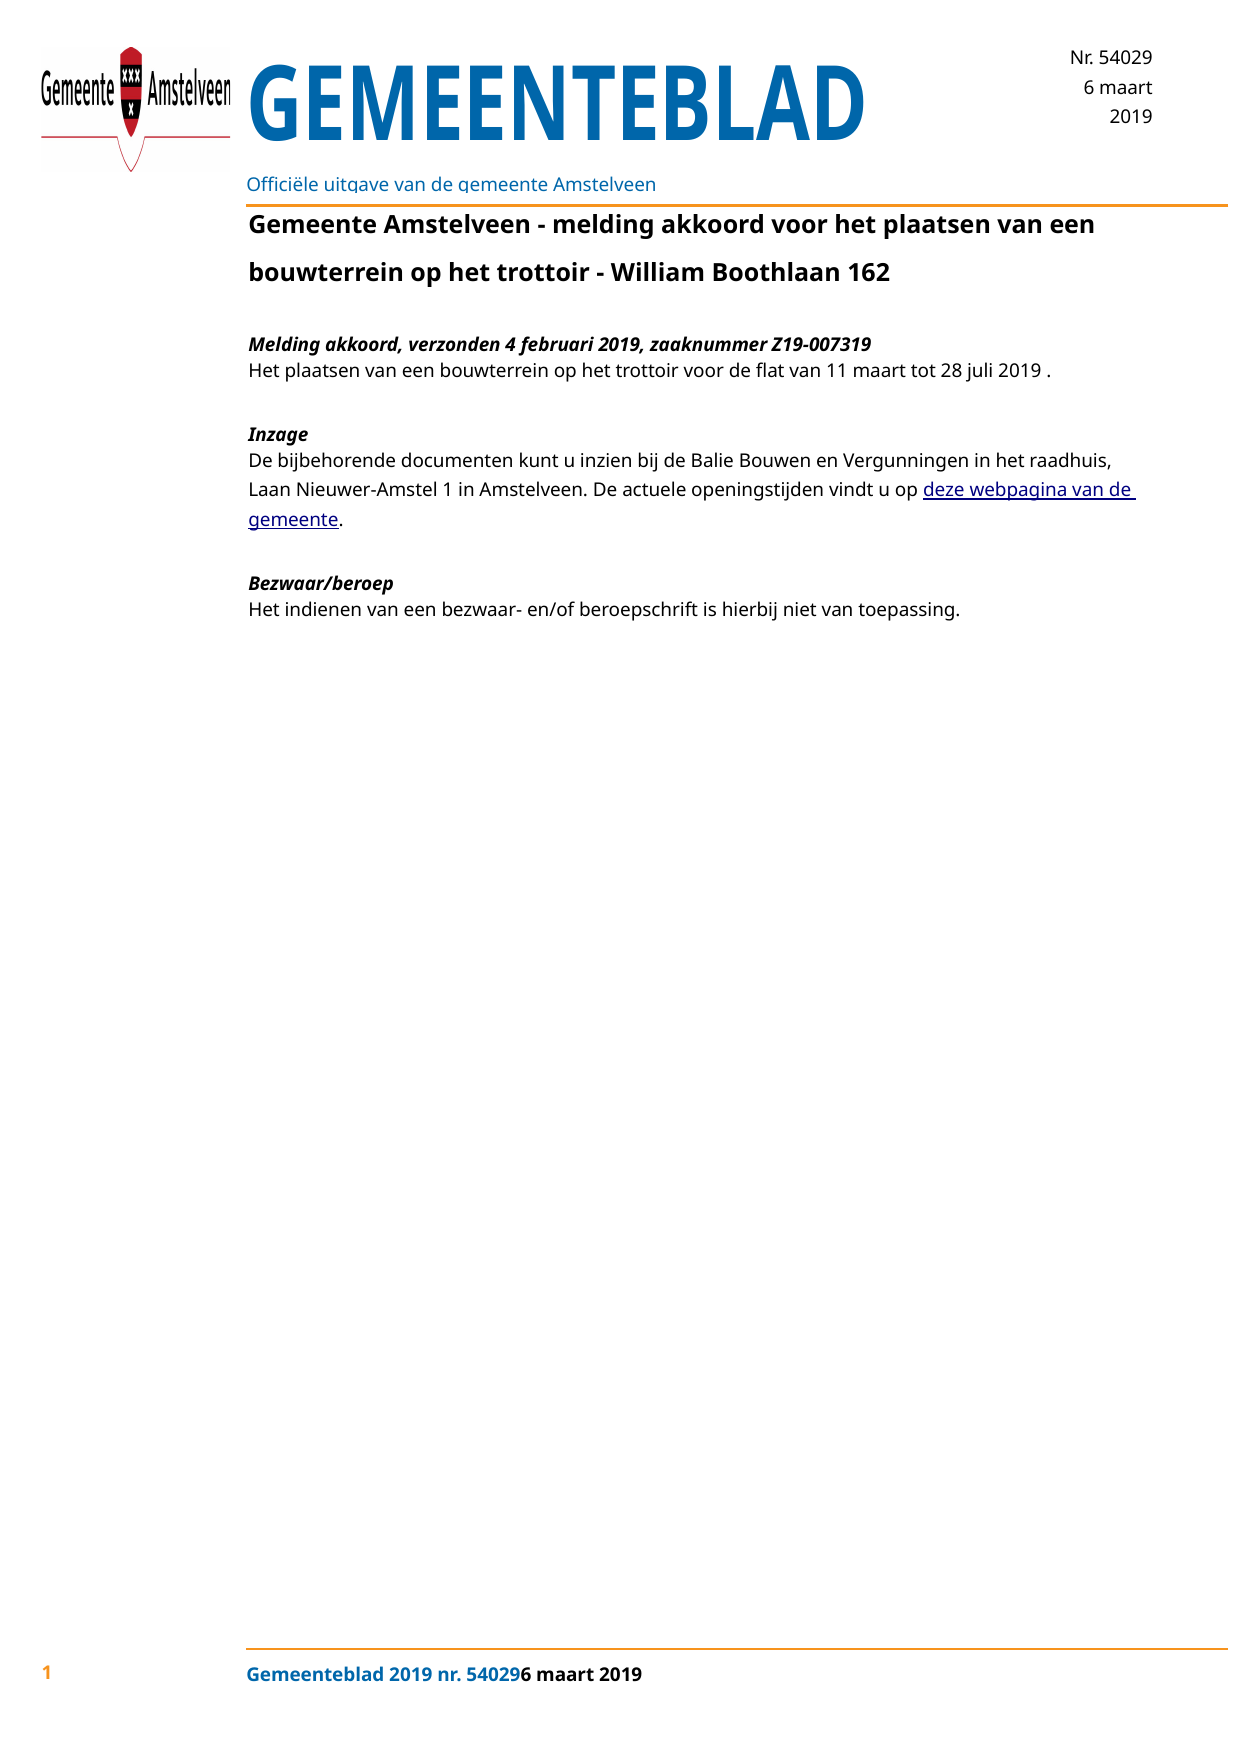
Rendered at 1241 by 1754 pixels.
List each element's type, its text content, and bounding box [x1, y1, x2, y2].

text Bezwaar/beroep [248, 570, 1152, 596]
picture [41, 47, 231, 172]
text Het indienen van een bezwaar- en/of beroepschrift is hierbij niet van toepassing. [248, 596, 1152, 621]
text Gemeente Amstelveen - melding akkoord voor het plaatsen van een bouwterrein op het trottoir - William Boothlaan 162 [248, 207, 1152, 288]
text Inzage [248, 421, 1152, 447]
text De bijbehorende documenten kunt u inzien bij de Balie Bouwen en Vergunningen in het raadhuis, Laan Nieuwer-Amstel 1 in Amstelveen. De actuele openingstijden vindt u op deze webpagina van de gemeente. [248, 447, 1152, 532]
text Het plaatsen van een bouwterrein op het trottoir voor de flat van 11 maart tot 28 juli 2019 . [248, 357, 1152, 383]
text Melding akkoord, verzonden 4 februari 2019, zaaknummer Z19-007319 [248, 331, 1152, 357]
